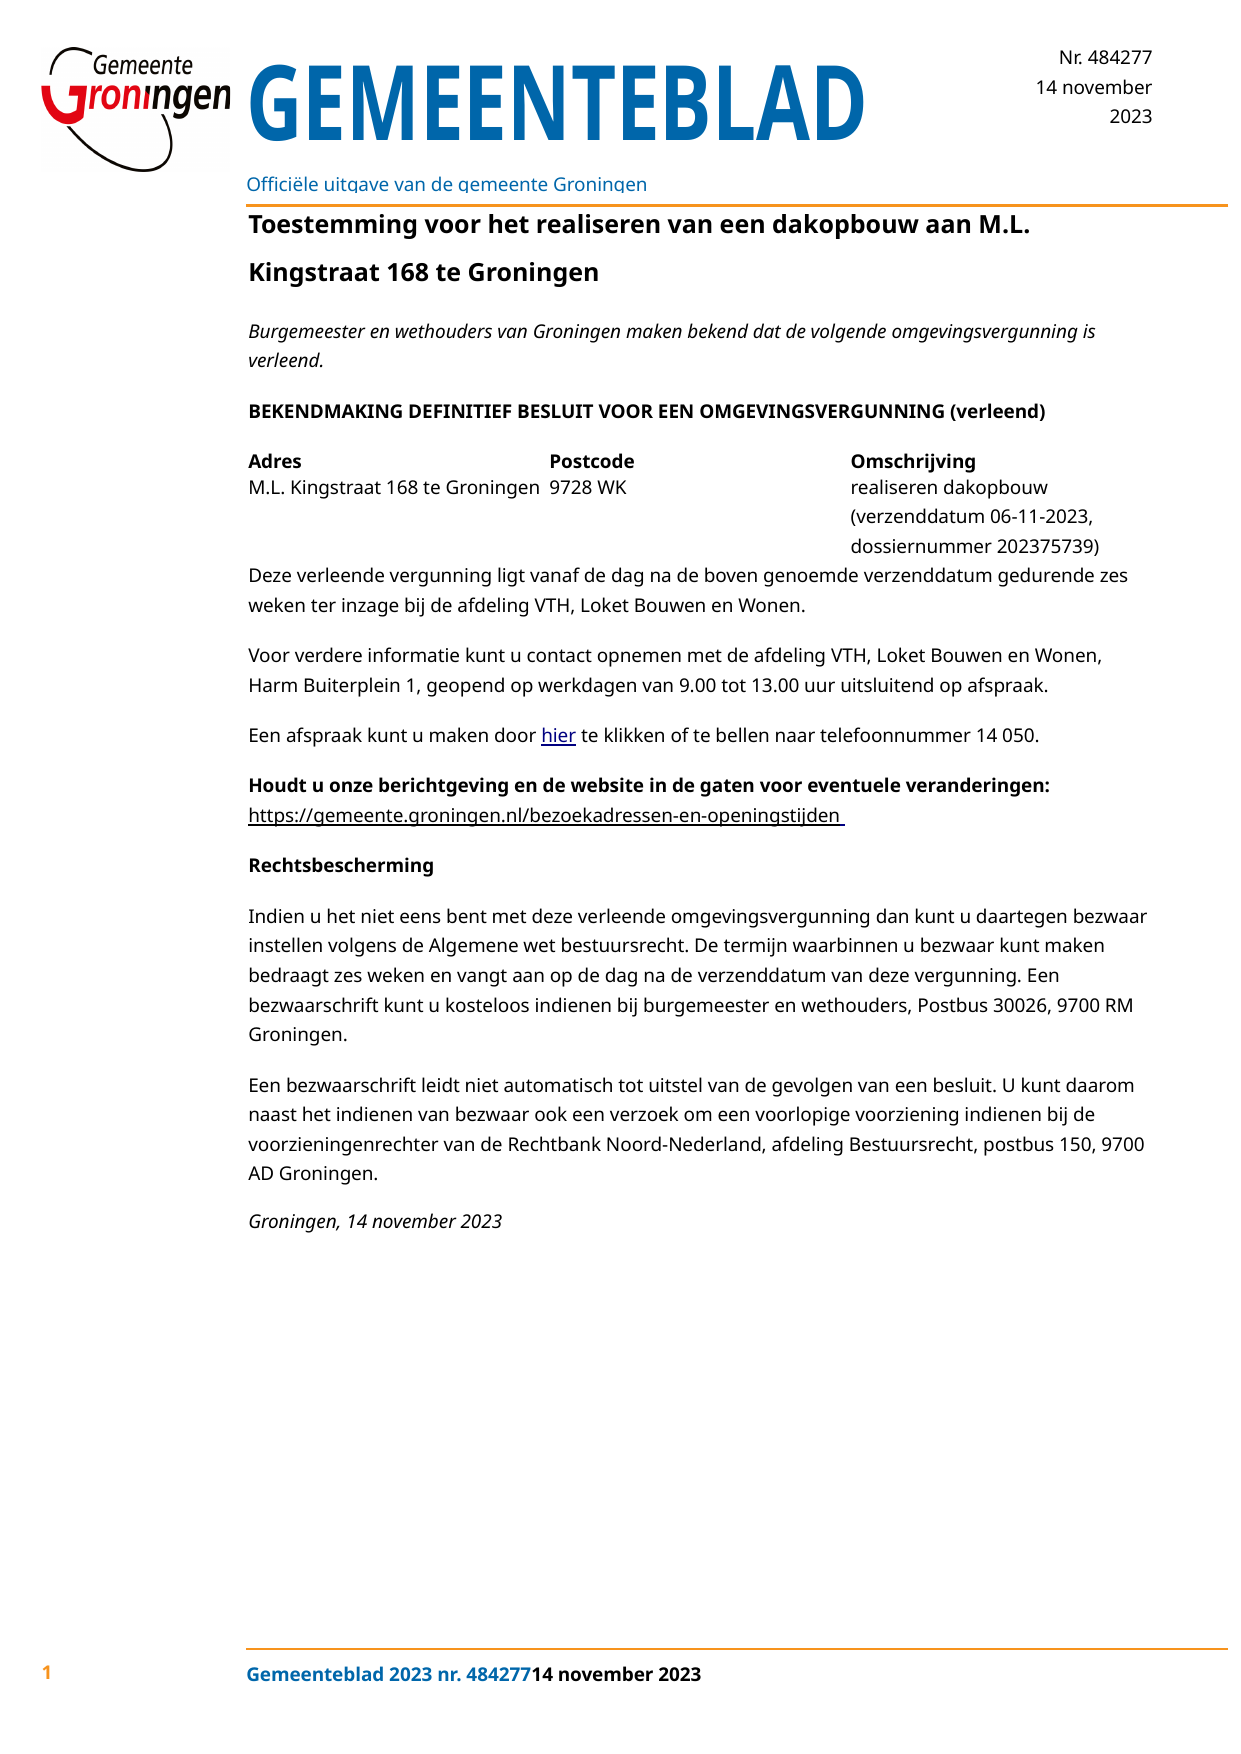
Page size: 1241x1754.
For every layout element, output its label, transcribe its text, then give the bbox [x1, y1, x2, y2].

table_header Omschrijving [850, 449, 1152, 474]
table_cell realiseren dakopbouw (verzenddatum 06-11-2023, dossiernummer 202375739) [850, 474, 1152, 559]
text Burgemeester en wethouders van Groningen maken bekend dat de volgende omgevingsvergunning is verleend. [248, 318, 1152, 373]
text Een afspraak kunt u maken door hier te klikken of te bellen naar telefoonnummer 14 050. [248, 722, 1152, 748]
text Toestemming voor het realiseren van een dakopbouw aan M.L. Kingstraat 168 te Groningen [248, 207, 1152, 288]
text Houdt u onze berichtgeving en de website in de gaten voor eventuele veranderingen: https://gemeente.groningen.nl/bezoekadressen-en-openingstijden [248, 773, 1152, 828]
text Voor verdere informatie kunt u contact opnemen met de afdeling VTH, Loket Bouwen en Wonen, Harm Buiterplein 1, geopend op werkdagen van 9.00 tot 13.00 uur uitsluitend op afspraak. [248, 642, 1152, 698]
text BEKENDMAKING DEFINITIEF BESLUIT VOOR EEN OMGEVINGSVERGUNNING (verleend) [248, 398, 1152, 424]
text Rechtsbescherming [248, 853, 1152, 878]
table_header Adres [248, 449, 549, 474]
text Een bezwaarschrift leidt niet automatisch tot uitstel van de gevolgen van een besluit. U kunt daarom naast het indienen van bezwaar ook een verzoek om een voorlopige voorziening indienen bij de voorzieningenrechter van de Rechtbank Noord-Nederland, afdeling Bestuursrecht, postbus 150, 9700 AD Groningen. [248, 1072, 1152, 1186]
text Indien u het niet eens bent met deze verleende omgevingsvergunning dan kunt u daartegen bezwaar instellen volgens de Algemene wet bestuursrecht. De termijn waarbinnen u bezwaar kunt maken bedraagt zes weken en vangt aan op de dag na de verzenddatum van deze vergunning. Een bezwaarschrift kunt u kosteloos indienen bij burgemeester en wethouders, Postbus 30026, 9700 RM Groningen. [248, 903, 1152, 1047]
table_cell M.L. Kingstraat 168 te Groningen [248, 474, 549, 559]
table_cell 9728 WK [549, 474, 850, 559]
picture [41, 47, 231, 172]
table_header Postcode [549, 449, 850, 474]
text Deze verleende vergunning ligt vanaf de dag na de boven genoemde verzenddatum gedurende zes weken ter inzage bij de afdeling VTH, Loket Bouwen en Wonen. [248, 562, 1152, 618]
text Groningen, 14 november 2023 [248, 1208, 1152, 1234]
